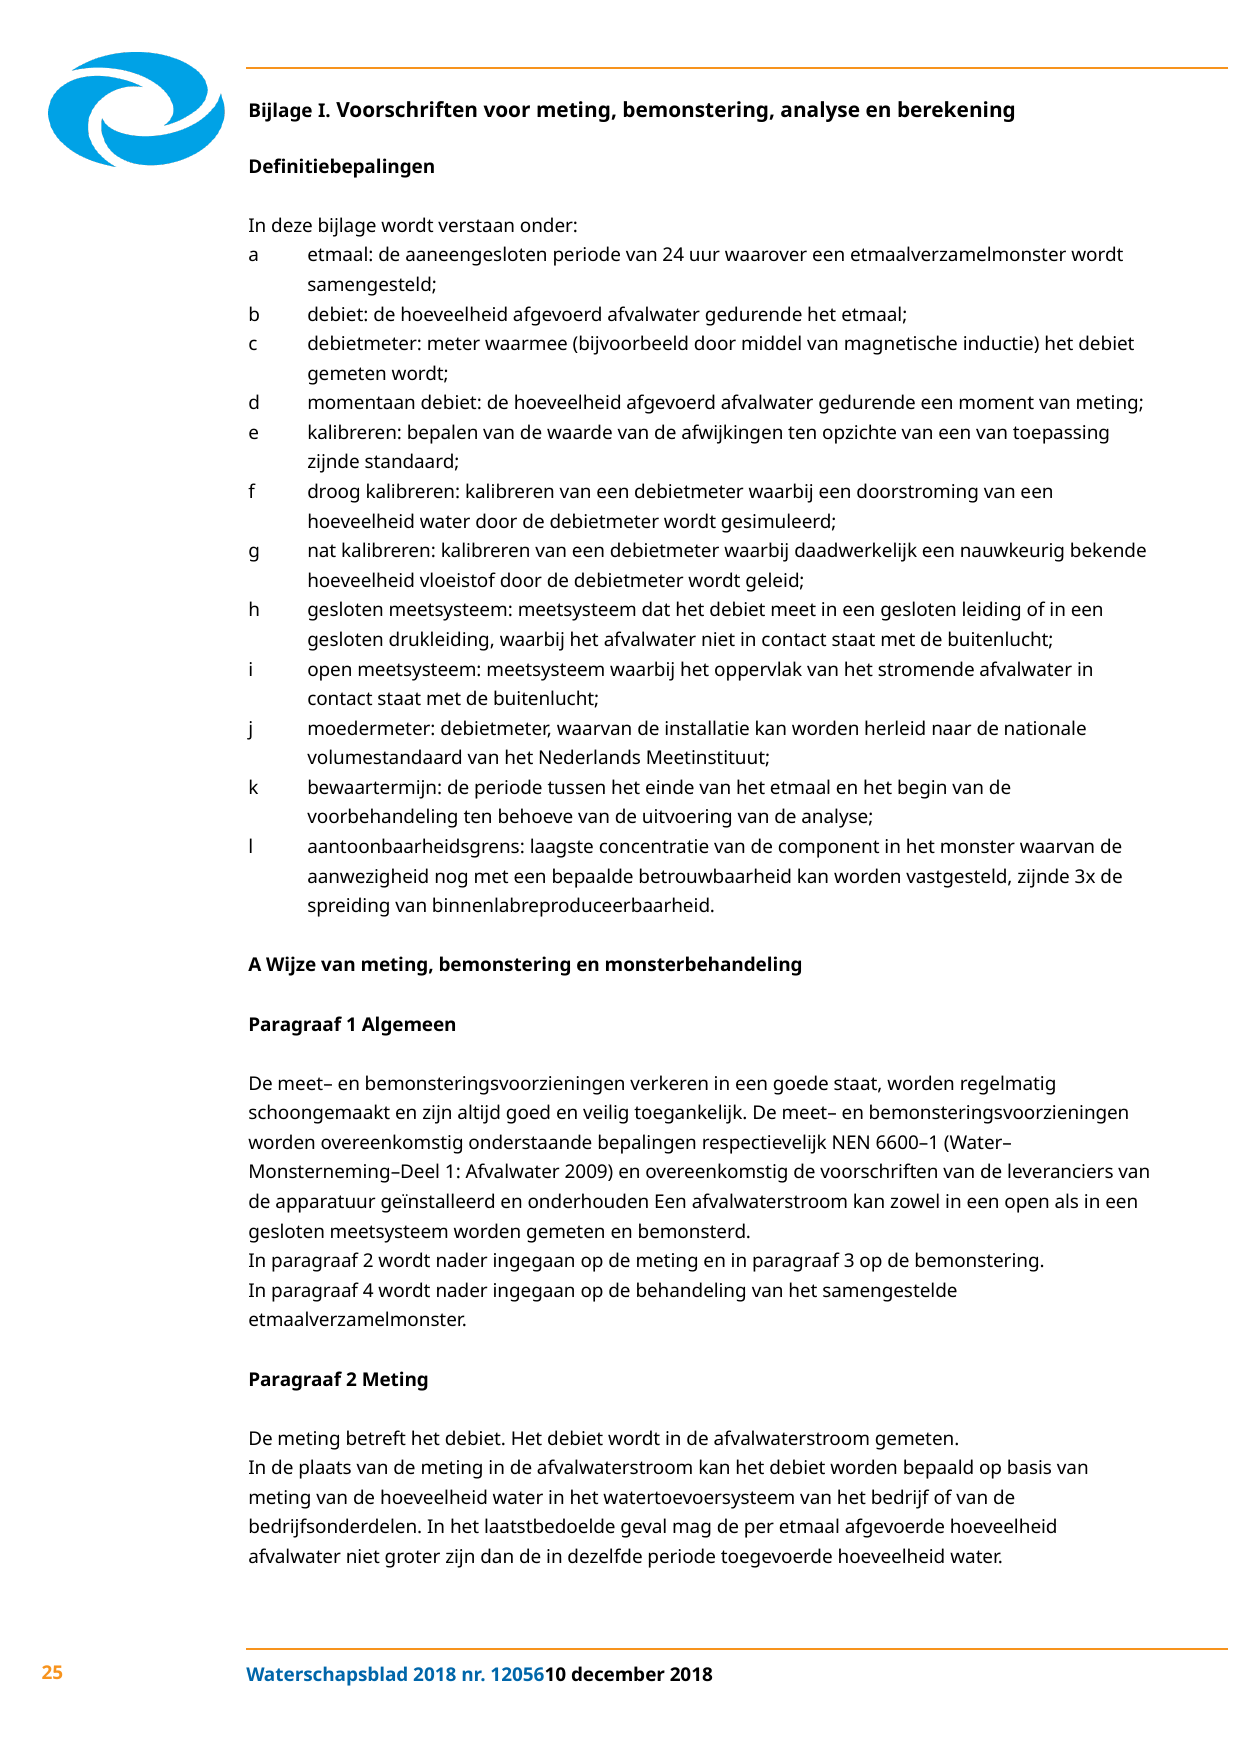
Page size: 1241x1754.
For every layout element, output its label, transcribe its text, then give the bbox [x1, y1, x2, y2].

text In paragraaf 4 wordt nader ingegaan op de behandeling van het samengestelde etmaalverzamelmonster. [248, 1277, 1152, 1332]
text A Wijze van meting, bemonstering en monsterbehandeling [248, 952, 1152, 977]
list momentaan debiet: de hoeveelheid afgevoerd afvalwater gedurende een moment van meting; [248, 389, 1152, 415]
text Paragraaf 1 Algemeen [248, 1011, 1152, 1037]
list kalibreren: bepalen van de waarde van de afwijkingen ten opzichte van een van toepassing zijnde standaard; [248, 419, 1152, 474]
list etmaal: de aaneengesloten periode van 24 uur waarover een etmaalverzamelmonster wordt samengesteld; [248, 242, 1152, 297]
text Definitiebepalingen [248, 153, 1152, 179]
text De meting betreft het debiet. Het debiet wordt in de afvalwaterstroom gemeten. [248, 1425, 1152, 1451]
text De meet– en bemonsteringsvoorzieningen verkeren in een goede staat, worden regelmatig schoongemaakt en zijn altijd goed en veilig toegankelijk. De meet– en bemonsteringsvoorzieningen worden overeenkomstig onderstaande bepalingen respectievelijk NEN 6600–1 (Water–Monsterneming–Deel 1: Afvalwater 2009) en overeenkomstig de voorschriften van de leveranciers van de apparatuur geïnstalleerd en onderhouden Een afvalwaterstroom kan zowel in een open als in een gesloten meetsysteem worden gemeten en bemonsterd. [248, 1070, 1152, 1244]
text In de plaats van de meting in de afvalwaterstroom kan het debiet worden bepaald op basis van meting van de hoeveelheid water in het watertoevoersysteem van het bedrijf of van de bedrijfsonderdelen. In het laatstbedoelde geval mag de per etmaal afgevoerde hoeveelheid afvalwater niet groter zijn dan de in dezelfde periode toegevoerde hoeveelheid water. [248, 1454, 1152, 1569]
picture [41, 47, 231, 172]
list moedermeter: debietmeter, waarvan de installatie kan worden herleid naar de nationale volumestandaard van het Nederlands Meetinstituut; [248, 715, 1152, 770]
text Paragraaf 2 Meting [248, 1366, 1152, 1392]
list nat kalibreren: kalibreren van een debietmeter waarbij daadwerkelijk een nauwkeurig bekende hoeveelheid vloeistof door de debietmeter wordt geleid; [248, 537, 1152, 593]
list debietmeter: meter waarmee (bijvoorbeeld door middel van magnetische inductie) het debiet gemeten wordt; [248, 330, 1152, 386]
list debiet: de hoeveelheid afgevoerd afvalwater gedurende het etmaal; [248, 301, 1152, 327]
list gesloten meetsysteem: meetsysteem dat het debiet meet in een gesloten leiding of in een gesloten drukleiding, waarbij het afvalwater niet in contact staat met de buitenlucht; [248, 597, 1152, 652]
list droog kalibreren: kalibreren van een debietmeter waarbij een doorstroming van een hoeveelheid water door de debietmeter wordt gesimuleerd; [248, 478, 1152, 534]
text In paragraaf 2 wordt nader ingegaan op de meting en in paragraaf 3 op de bemonstering. [248, 1247, 1152, 1273]
list open meetsysteem: meetsysteem waarbij het oppervlak van het stromende afvalwater in contact staat met de buitenlucht; [248, 656, 1152, 711]
text In deze bijlage wordt verstaan onder: [248, 212, 1152, 238]
list bewaartermijn: de periode tussen het einde van het etmaal en het begin van de voorbehandeling ten behoeve van de uitvoering van de analyse; [248, 774, 1152, 829]
list aantoonbaarheidsgrens: laagste concentratie van de component in het monster waarvan de aanwezigheid nog met een bepaalde betrouwbaarheid kan worden vastgesteld, zijnde 3x de spreiding van binnenlabreproduceerbaarheid. [248, 833, 1152, 918]
text Bijlage I. Voorschriften voor meting, bemonstering, analyse en berekening [248, 95, 1152, 123]
